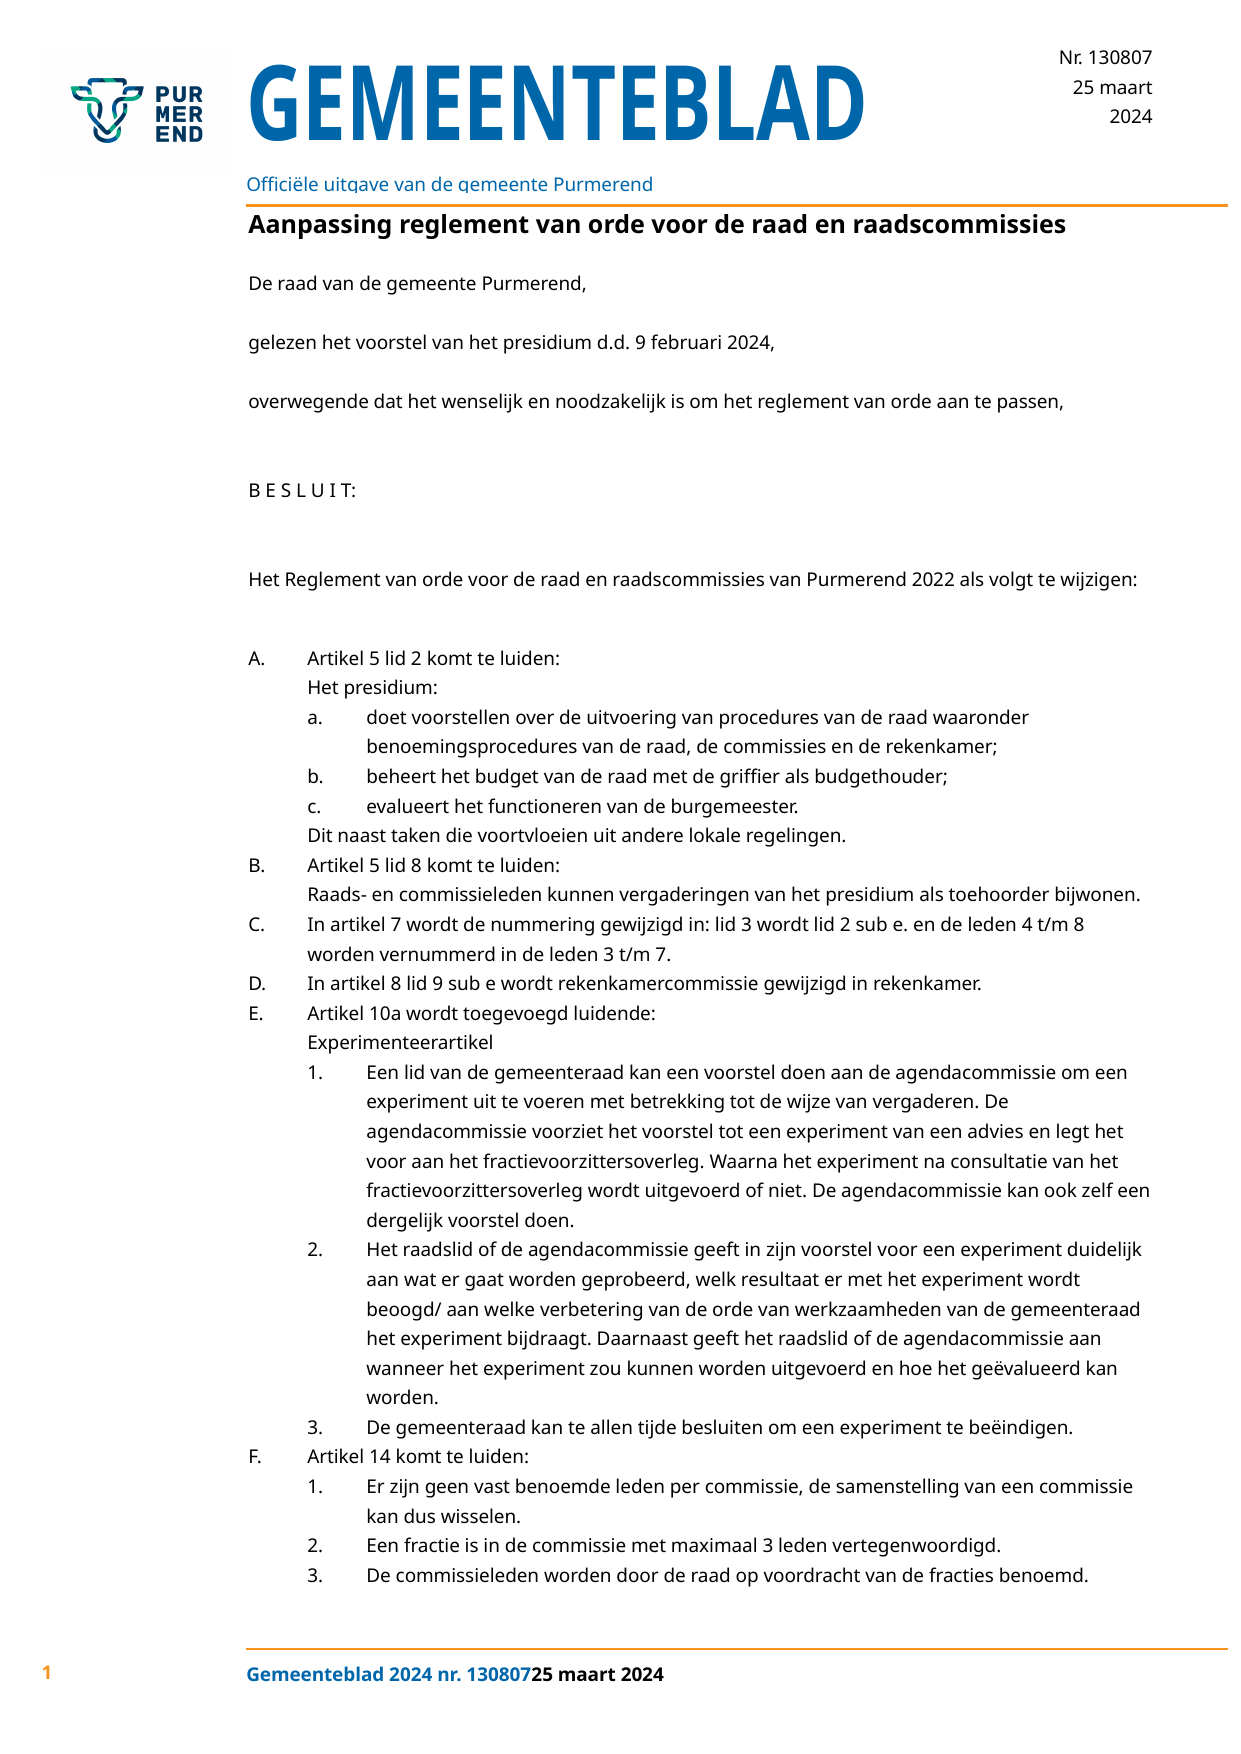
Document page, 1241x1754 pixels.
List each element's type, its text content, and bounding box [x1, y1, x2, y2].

list Een fractie is in de commissie met maximaal 3 leden vertegenwoordigd. [307, 1532, 1152, 1558]
list beheert het budget van de raad met de griffier als budgethouder; [307, 763, 1152, 789]
text B E S L U I T: [248, 477, 1152, 503]
list evalueert het functioneren van de burgemeester. [307, 793, 1152, 819]
list Het raadslid of de agendacommissie geeft in zijn voorstel voor een experiment duidelijk aan wat er gaat worden geprobeerd, welk resultaat er met het experiment wordt beoogd/ aan welke verbetering van de orde van werkzaamheden van de gemeenteraad het experiment bijdraagt. Daarnaast geeft het raadslid of de agendacommissie aan wanneer het experiment zou kunnen worden uitgevoerd en hoe het geëvalueerd kan worden. [307, 1237, 1152, 1410]
list Het presidium: [248, 674, 1152, 700]
picture [41, 47, 231, 172]
list In artikel 7 wordt de nummering gewijzigd in: lid 3 wordt lid 2 sub e. en de leden 4 t/m 8 worden vernummerd in de leden 3 t/m 7. [248, 911, 1152, 967]
text Aanpassing reglement van orde voor de raad en raadscommissies [248, 207, 1152, 241]
list Dit naast taken die voortvloeien uit andere lokale regelingen. [248, 822, 1152, 848]
text Het Reglement van orde voor de raad en raadscommissies van Purmerend 2022 als volgt te wijzigen: [248, 566, 1152, 592]
text De raad van de gemeente Purmerend, [248, 270, 1152, 296]
list Artikel 14 komt te luiden: [248, 1444, 1152, 1469]
list Raads- en commissieleden kunnen vergaderingen van het presidium als toehoorder bijwonen. [248, 882, 1152, 907]
list De gemeenteraad kan te allen tijde besluiten om een experiment te beëindigen. [307, 1414, 1152, 1440]
list doet voorstellen over de uitvoering van procedures van de raad waaronder benoemingsprocedures van de raad, de commissies en de rekenkamer; [307, 704, 1152, 759]
text gelezen het voorstel van het presidium d.d. 9 februari 2024, [248, 329, 1152, 355]
list Artikel 5 lid 8 komt te luiden: [248, 852, 1152, 878]
list In artikel 8 lid 9 sub e wordt rekenkamercommissie gewijzigd in rekenkamer. [248, 970, 1152, 996]
list Er zijn geen vast benoemde leden per commissie, de samenstelling van een commissie kan dus wisselen. [307, 1473, 1152, 1529]
list De commissieleden worden door de raad op voordracht van de fracties benoemd. [307, 1562, 1152, 1588]
list Artikel 5 lid 2 komt te luiden: [248, 645, 1152, 671]
list Een lid van de gemeenteraad kan een voorstel doen aan de agendacommissie om een experiment uit te voeren met betrekking tot de wijze van vergaderen. De agendacommissie voorziet het voorstel tot een experiment van een advies en legt het voor aan het fractievoorzittersoverleg. Waarna het experiment na consultatie van het fractievoorzittersoverleg wordt uitgevoerd of niet. De agendacommissie kan ook zelf een dergelijk voorstel doen. [307, 1059, 1152, 1233]
list Experimenteerartikel [248, 1029, 1152, 1055]
list Artikel 10a wordt toegevoegd luidende: [248, 1000, 1152, 1026]
text overwegende dat het wenselijk en noodzakelijk is om het reglement van orde aan te passen, [248, 389, 1152, 414]
